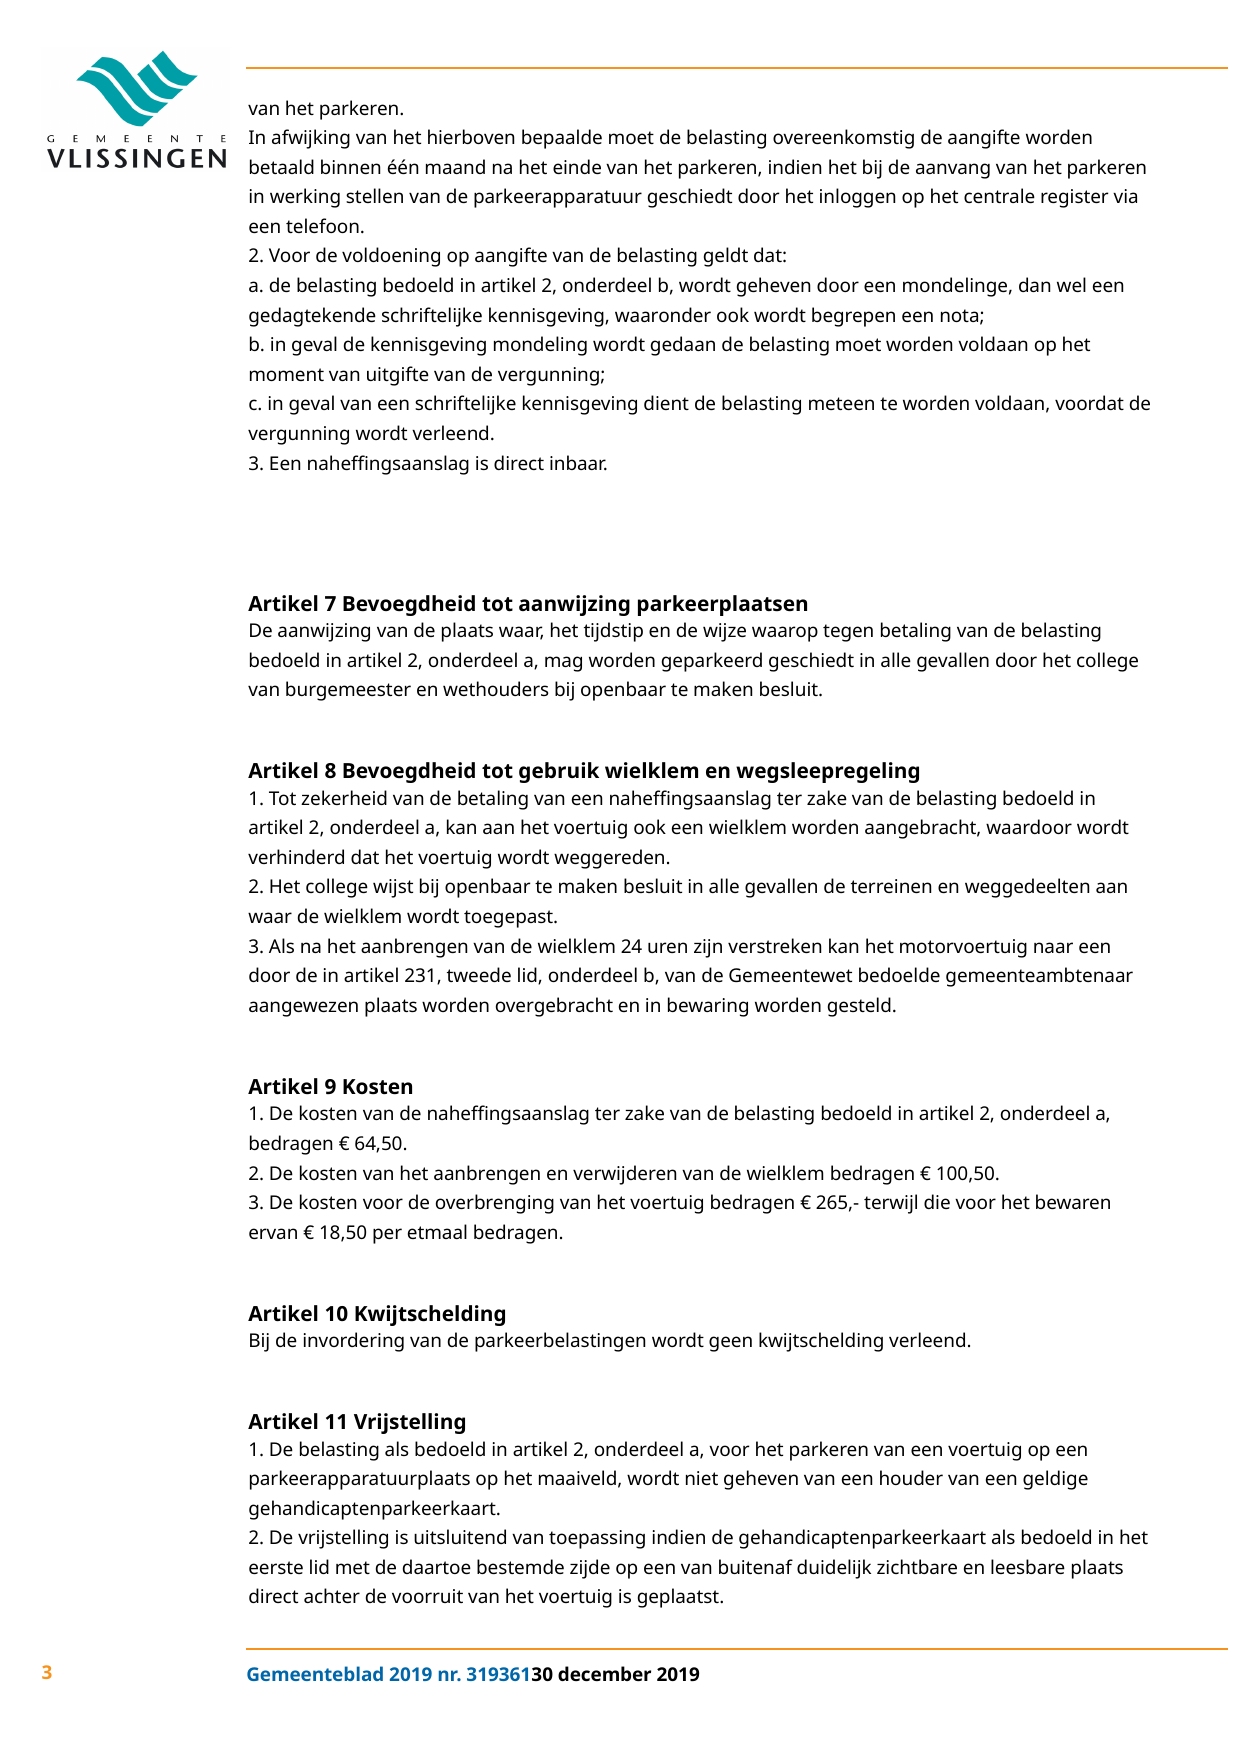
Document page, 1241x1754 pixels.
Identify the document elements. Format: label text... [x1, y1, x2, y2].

text 3. Als na het aanbrengen van de wielklem 24 uren zijn verstreken kan het motorvoertuig naar een door de in artikel 231, tweede lid, onderdeel b, van de Gemeentewet bedoelde gemeenteambtenaar aangewezen plaats worden overgebracht en in bewaring worden gesteld. [248, 933, 1152, 1018]
text In afwijking van het hierboven bepaalde moet de belasting overeenkomstig de aangifte worden betaald binnen één maand na het einde van het parkeren, indien het bij de aanvang van het parkeren in werking stellen van de parkeerapparatuur geschiedt door het inloggen op het centrale register via een telefoon. [248, 124, 1152, 239]
text 2. Het college wijst bij openbaar te maken besluit in alle gevallen de terreinen en weggedeelten aan waar de wielklem wordt toegepast. [248, 874, 1152, 929]
text 3. De kosten voor de overbrenging van het voertuig bedragen € 265,- terwijl die voor het bewaren ervan € 18,50 per etmaal bedragen. [248, 1189, 1152, 1244]
text 3. Een naheffingsaanslag is direct inbaar. [248, 450, 1152, 476]
text c. in geval van een schriftelijke kennisgeving dient de belasting meteen te worden voldaan, voordat de vergunning wordt verleend. [248, 391, 1152, 446]
text 2. Voor de voldoening op aangifte van de belasting geldt dat: [248, 243, 1152, 268]
text Artikel 9 Kosten [248, 1072, 1152, 1101]
text b. in geval de kennisgeving mondeling wordt gedaan de belasting moet worden voldaan op het moment van uitgifte van de vergunning; [248, 331, 1152, 387]
text van het parkeren. [248, 95, 1152, 121]
text Artikel 11 Vrijstelling [248, 1407, 1152, 1436]
text 1. Tot zekerheid van de betaling van een naheffingsaanslag ter zake van de belasting bedoeld in artikel 2, onderdeel a, kan aan het voertuig ook een wielklem worden aangebracht, waardoor wordt verhinderd dat het voertuig wordt weggereden. [248, 785, 1152, 870]
text Artikel 10 Kwijtschelding [248, 1299, 1152, 1327]
text 2. De kosten van het aanbrengen en verwijderen van de wielklem bedragen € 100,50. [248, 1160, 1152, 1185]
text a. de belasting bedoeld in artikel 2, onderdeel b, wordt geheven door een mondelinge, dan wel een gedagtekende schriftelijke kennisgeving, waaronder ook wordt begrepen een nota; [248, 272, 1152, 328]
text Artikel 7 Bevoegdheid tot aanwijzing parkeerplaatsen [248, 589, 1152, 617]
text 1. De kosten van de naheffingsaanslag ter zake van de belasting bedoeld in artikel 2, onderdeel a, bedragen € 64,50. [248, 1101, 1152, 1156]
text Artikel 8 Bevoegdheid tot gebruik wielklem en wegsleepregeling [248, 757, 1152, 785]
picture [41, 47, 231, 172]
text Bij de invordering van de parkeerbelastingen wordt geen kwijtschelding verleend. [248, 1327, 1152, 1353]
text De aanwijzing van de plaats waar, het tijdstip en de wijze waarop tegen betaling van de belasting bedoeld in artikel 2, onderdeel a, mag worden geparkeerd geschiedt in alle gevallen door het college van burgemeester en wethouders bij openbaar te maken besluit. [248, 617, 1152, 702]
text 2. De vrijstelling is uitsluitend van toepassing indien de gehandicaptenparkeerkaart als bedoeld in het eerste lid met de daartoe bestemde zijde op een van buitenaf duidelijk zichtbare en leesbare plaats direct achter de voorruit van het voertuig is geplaatst. [248, 1524, 1152, 1609]
text 1. De belasting als bedoeld in artikel 2, onderdeel a, voor het parkeren van een voertuig op een parkeerapparatuurplaats op het maaiveld, wordt niet geheven van een houder van een geldige gehandicaptenparkeerkaart. [248, 1436, 1152, 1521]
